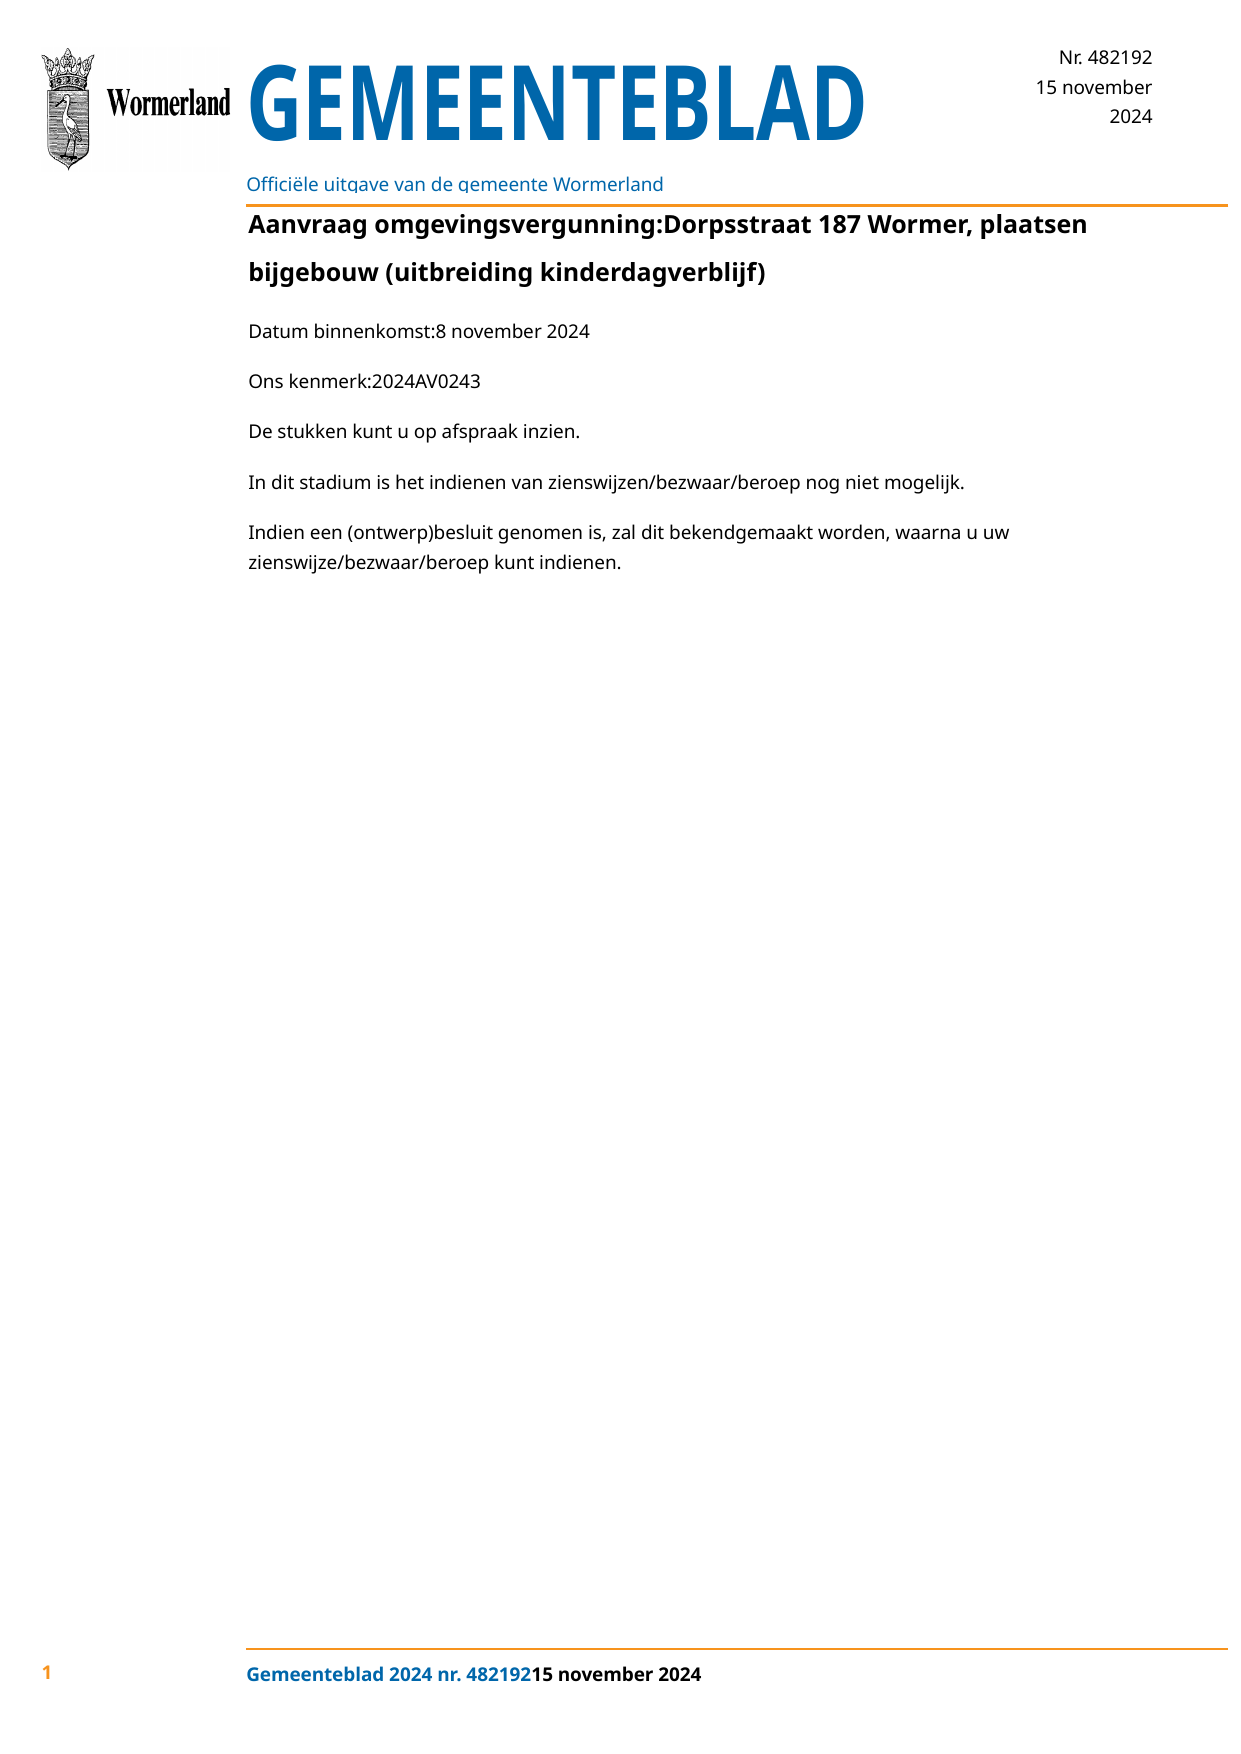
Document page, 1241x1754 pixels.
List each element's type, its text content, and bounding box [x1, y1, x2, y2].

picture [41, 47, 231, 172]
text Datum binnenkomst:8 november 2024 [248, 318, 1152, 344]
text Indien een (ontwerp)besluit genomen is, zal dit bekendgemaakt worden, waarna u uw zienswijze/bezwaar/beroep kunt indienen. [248, 519, 1152, 575]
text In dit stadium is het indienen van zienswijzen/bezwaar/beroep nog niet mogelijk. [248, 469, 1152, 495]
text Aanvraag omgevingsvergunning:Dorpsstraat 187 Wormer, plaatsen bijgebouw (uitbreiding kinderdagverblijf) [248, 207, 1152, 288]
text Ons kenmerk:2024AV0243 [248, 368, 1152, 394]
text De stukken kunt u op afspraak inzien. [248, 419, 1152, 444]
